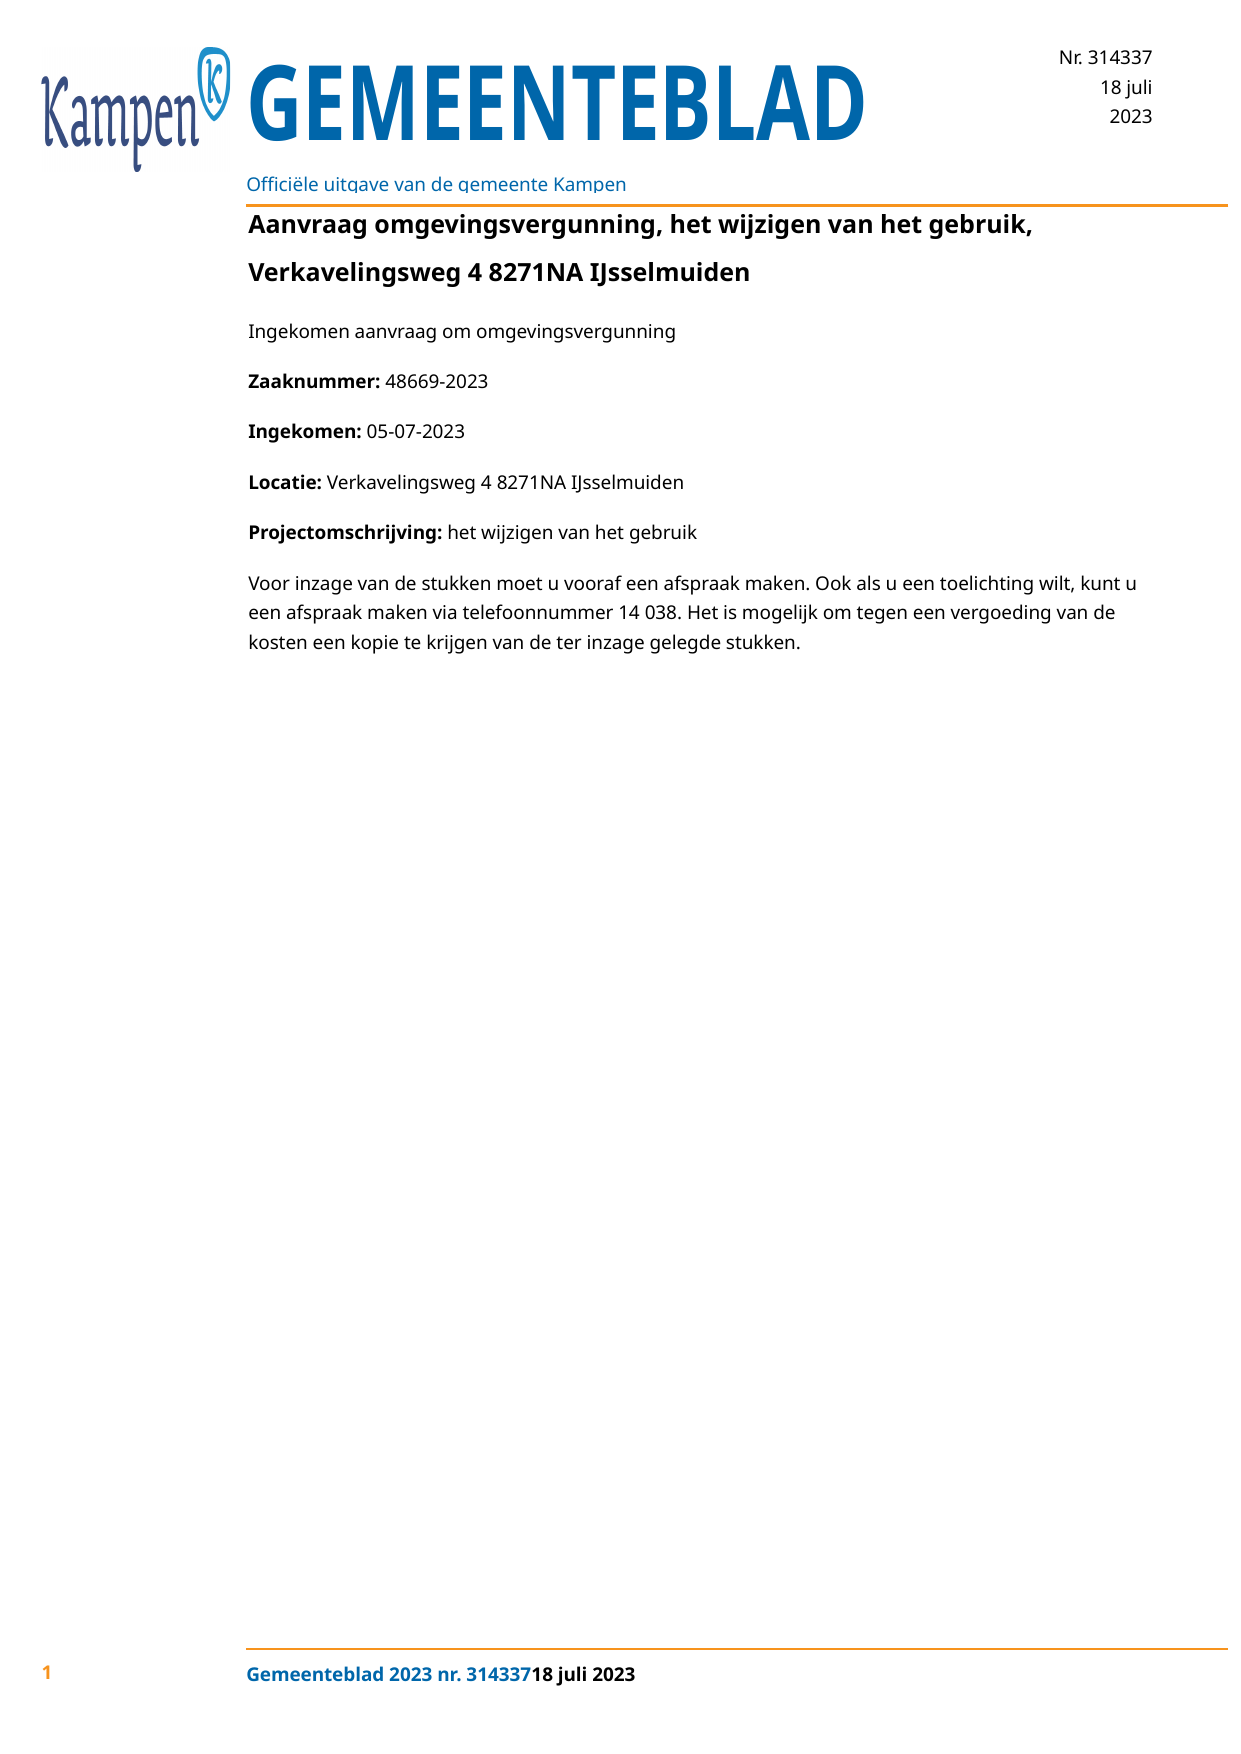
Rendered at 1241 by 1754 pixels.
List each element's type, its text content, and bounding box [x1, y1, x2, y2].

picture [41, 47, 231, 172]
text Aanvraag omgevingsvergunning, het wijzigen van het gebruik, Verkavelingsweg 4 8271NA IJsselmuiden [248, 207, 1152, 288]
text Ingekomen aanvraag om omgevingsvergunning [248, 318, 1152, 344]
text Voor inzage van de stukken moet u vooraf een afspraak maken. Ook als u een toelichting wilt, kunt u een afspraak maken via telefoonnummer 14 038. Het is mogelijk om tegen een vergoeding van de kosten een kopie te krijgen van de ter inzage gelegde stukken. [248, 570, 1152, 655]
text Ingekomen: 05-07-2023 [248, 419, 1152, 444]
text Locatie: Verkavelingsweg 4 8271NA IJsselmuiden [248, 469, 1152, 495]
text Projectomschrijving: het wijzigen van het gebruik [248, 519, 1152, 545]
text Zaaknummer: 48669-2023 [248, 368, 1152, 394]
